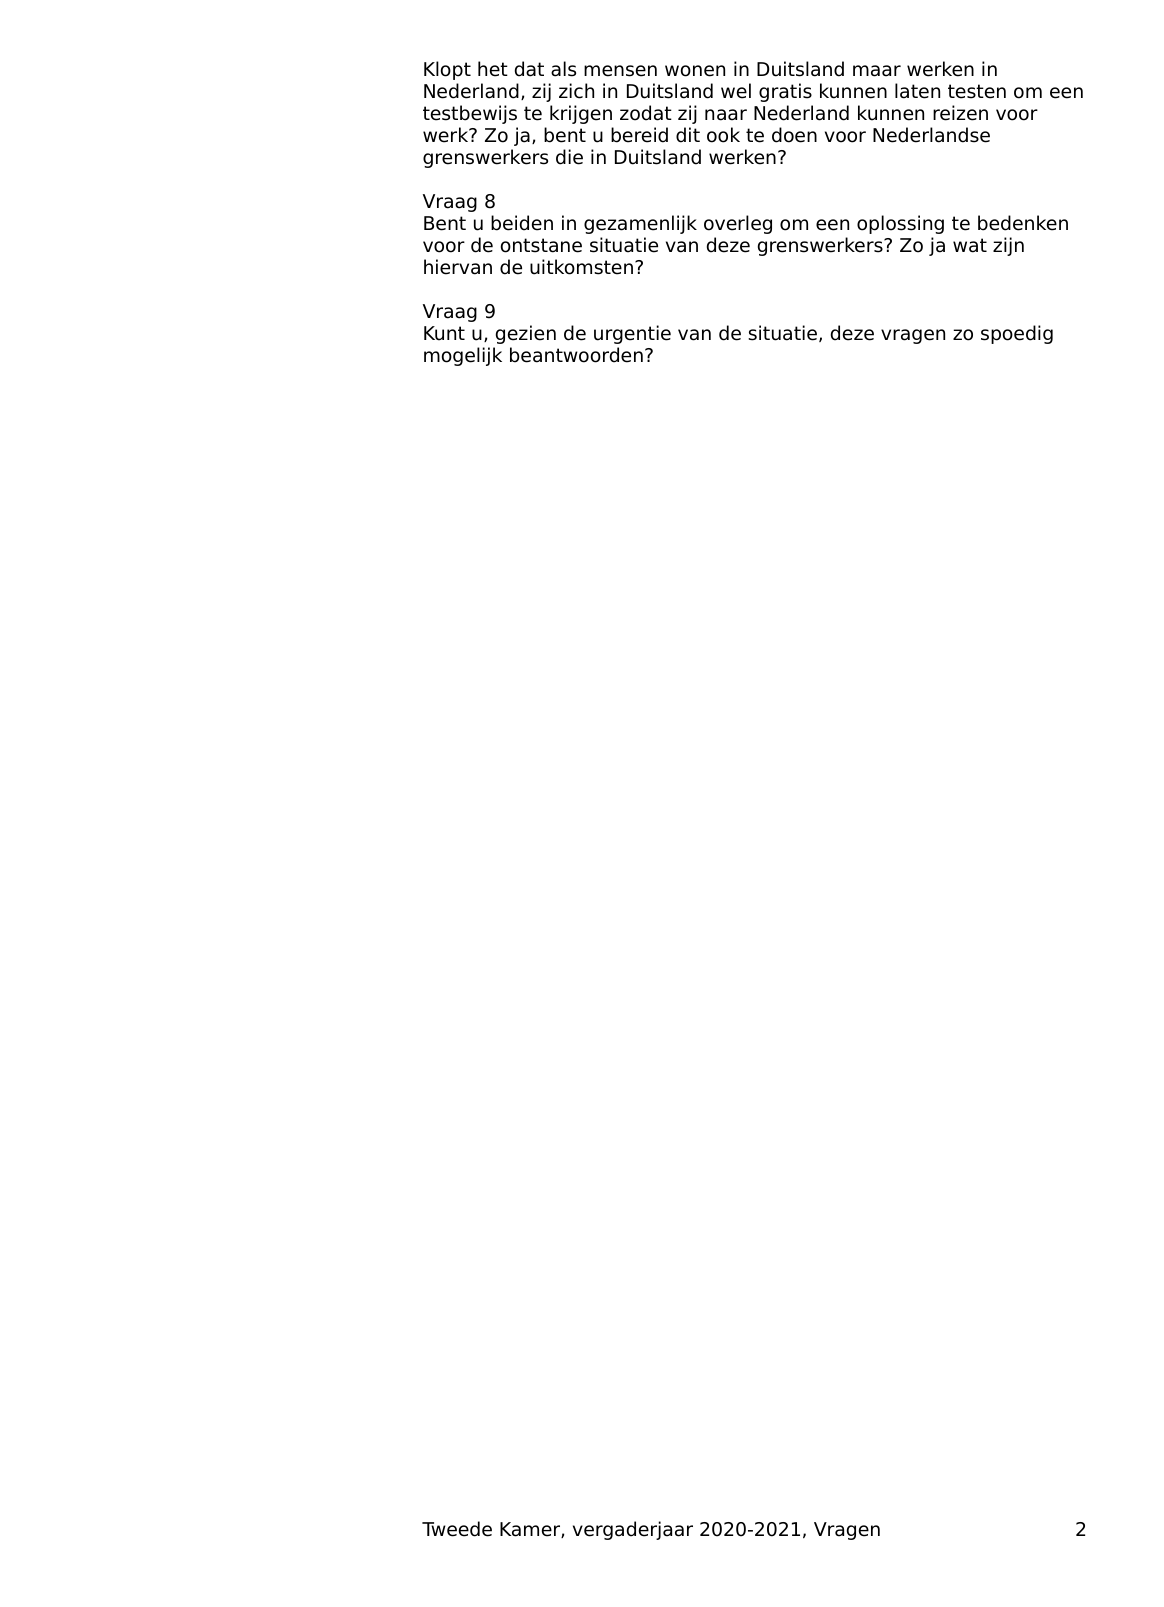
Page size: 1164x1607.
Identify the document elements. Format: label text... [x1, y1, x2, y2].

text Vraag 9 [422, 301, 1087, 323]
text Bent u beiden in gezamenlijk overleg om een oplossing te bedenken voor de ontstane situatie van deze grenswerkers? Zo ja wat zijn hiervan de uitkomsten? [422, 213, 1087, 279]
text Kunt u, gezien de urgentie van de situatie, deze vragen zo spoedig mogelijk beantwoorden? [422, 323, 1087, 367]
text Klopt het dat als mensen wonen in Duitsland maar werken in Nederland, zij zich in Duitsland wel gratis kunnen laten testen om een testbewijs te krijgen zodat zij naar Nederland kunnen reizen voor werk? Zo ja, bent u bereid dit ook te doen voor Nederlandse grenswerkers die in Duitsland werken? [422, 59, 1087, 169]
text Vraag 8 [422, 191, 1087, 213]
